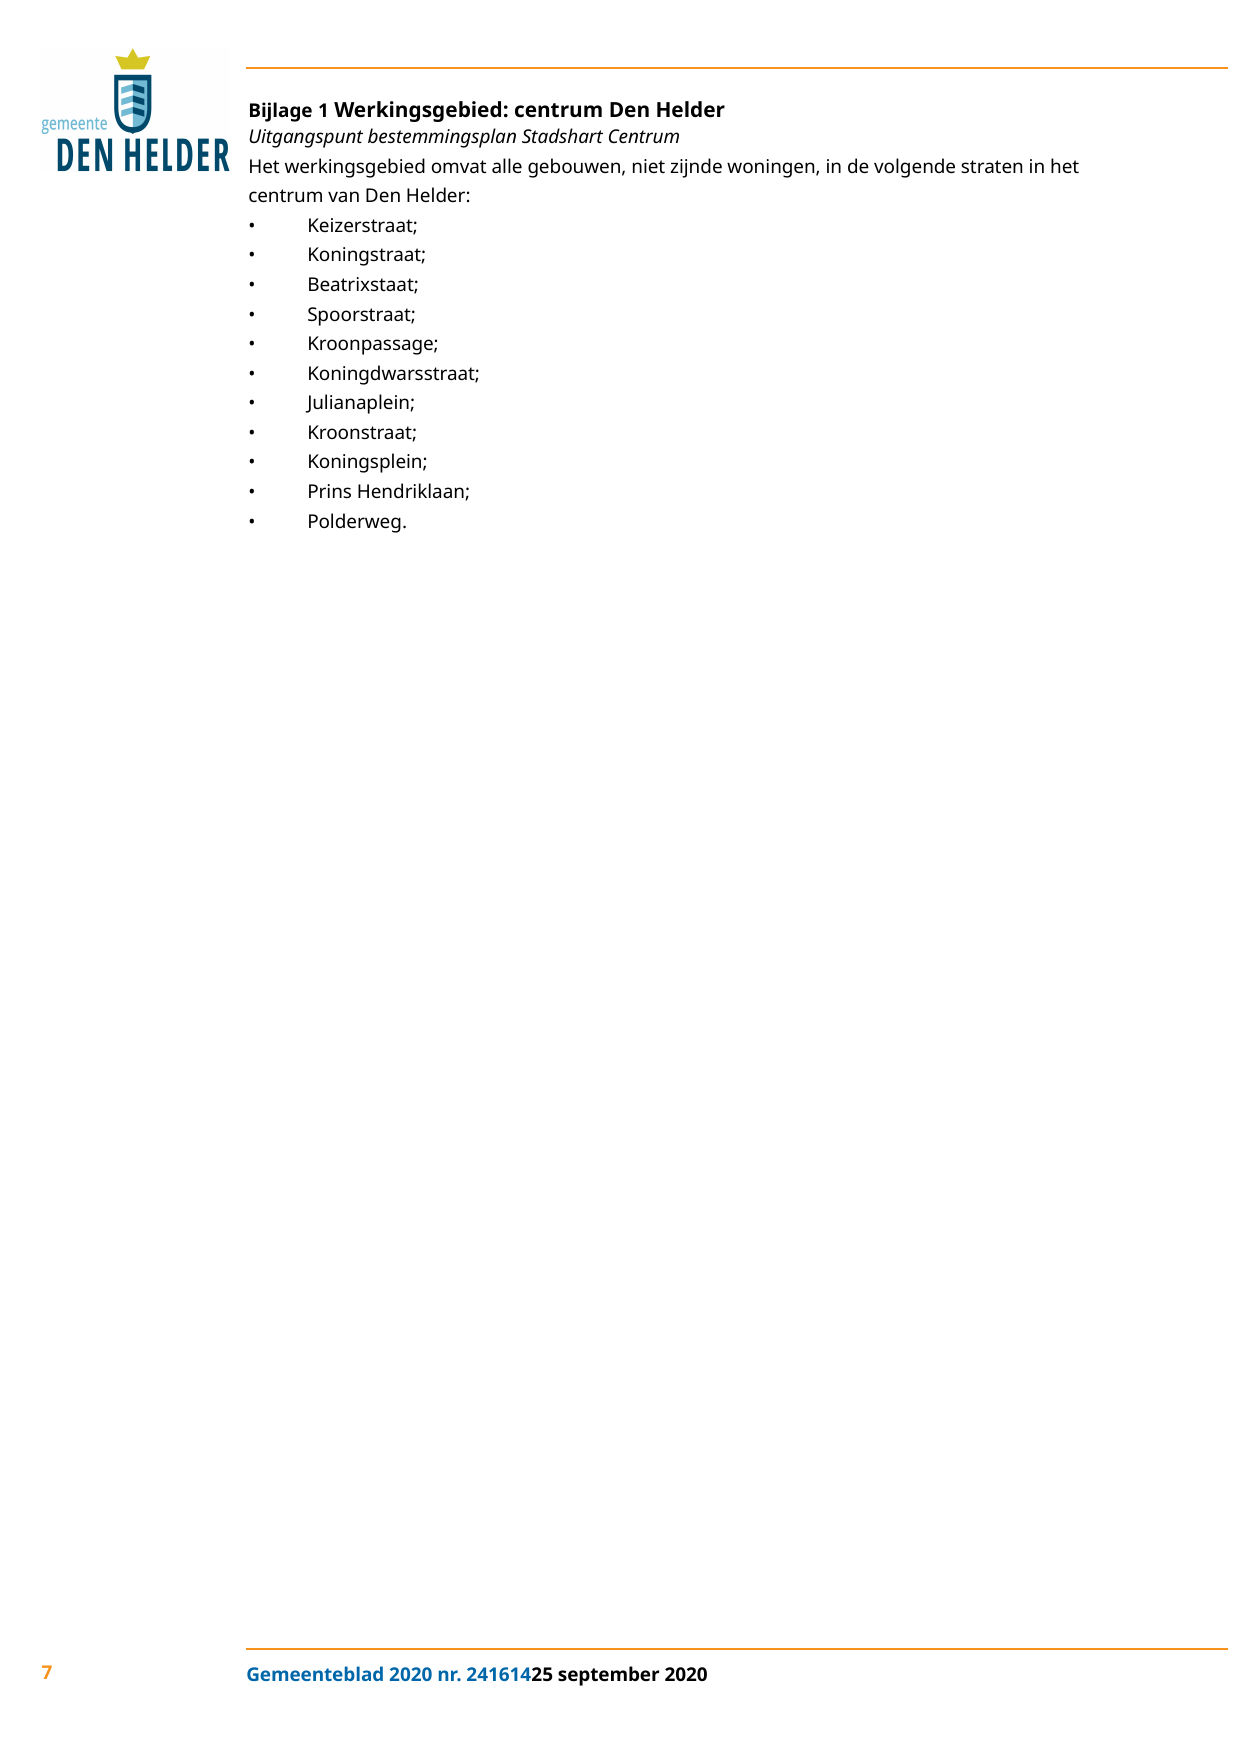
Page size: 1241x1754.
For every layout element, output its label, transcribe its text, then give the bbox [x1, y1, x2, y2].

list Polderweg. [248, 508, 1152, 534]
picture [182, 144, 187, 165]
list Koningstraat; [248, 242, 1152, 267]
picture [63, 144, 68, 165]
text Bijlage 1 Werkingsgebied: centrum Den Helder [248, 95, 1152, 123]
picture [220, 160, 224, 172]
picture [41, 47, 231, 172]
text Uitgangspunt bestemmingsplan Stadshart Centrum [248, 123, 1152, 149]
picture [130, 157, 135, 172]
text Het werkingsgebied omvat alle gebouwen, niet zijnde woningen, in de volgende straten in het centrum van Den Helder: [248, 153, 1152, 208]
list Kroonstraat; [248, 419, 1152, 445]
list Spoorstraat; [248, 301, 1152, 327]
list Koningdwarsstraat; [248, 360, 1152, 386]
list Beatrixstaat; [248, 271, 1152, 297]
list Keizerstraat; [248, 212, 1152, 238]
list Koningsplein; [248, 449, 1152, 474]
picture [100, 154, 106, 172]
list Prins Hendriklaan; [248, 478, 1152, 504]
list Julianaplein; [248, 389, 1152, 415]
list Kroonpassage; [248, 330, 1152, 356]
